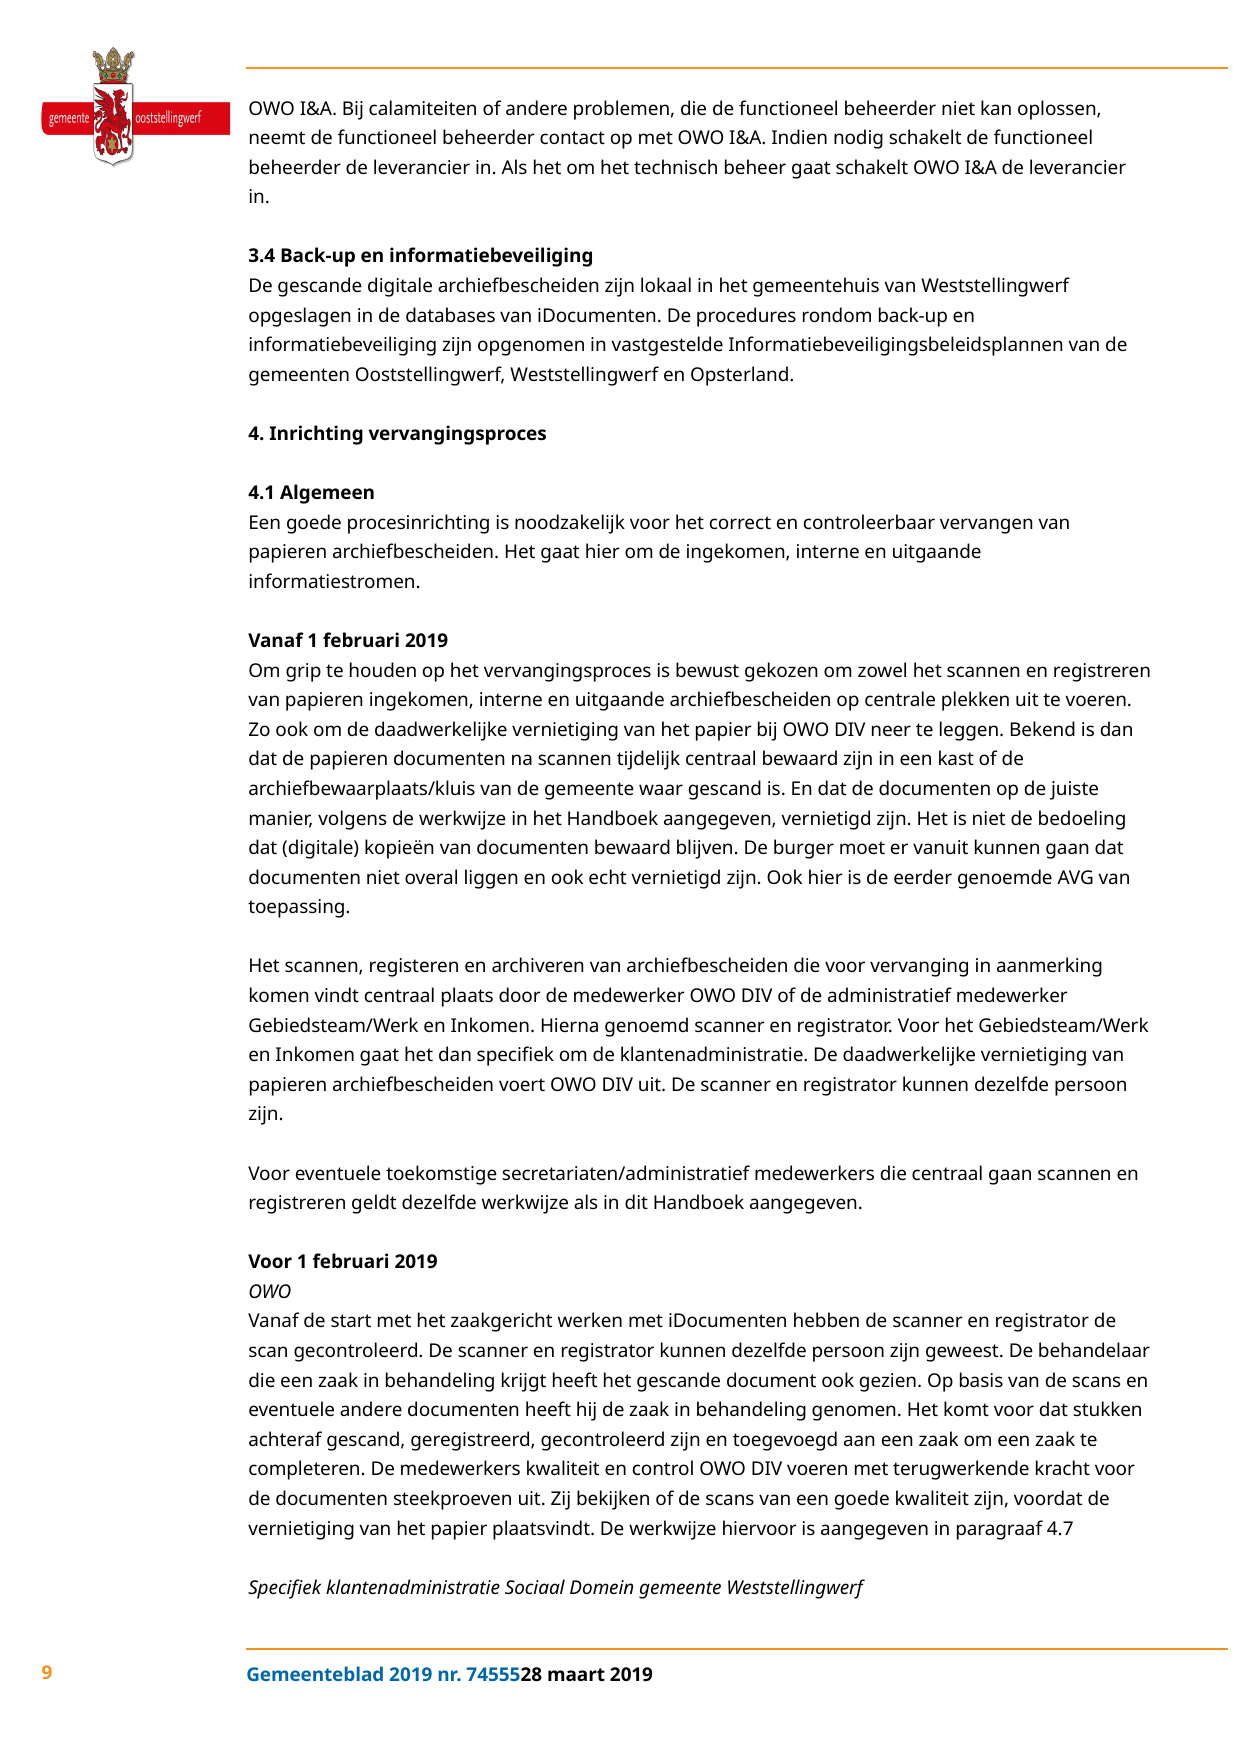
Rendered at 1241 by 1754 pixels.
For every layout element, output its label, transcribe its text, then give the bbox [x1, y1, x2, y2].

text OWO [248, 1278, 1152, 1304]
text 3.4 Back-up en informatiebeveiliging [248, 243, 1152, 268]
text Om grip te houden op het vervangingsproces is bewust gekozen om zowel het scannen en registreren van papieren ingekomen, interne en uitgaande archiefbescheiden op centrale plekken uit te voeren. Zo ook om de daadwerkelijke vernietiging van het papier bij OWO DIV neer te leggen. Bekend is dan dat de papieren documenten na scannen tijdelijk centraal bewaard zijn in een kast of de archiefbewaarplaats/kluis van de gemeente waar gescand is. En dat de documenten op de juiste manier, volgens de werkwijze in het Handboek aangegeven, vernietigd zijn. Het is niet de bedoeling dat (digitale) kopieën van documenten bewaard blijven. De burger moet er vanuit kunnen gaan dat documenten niet overal liggen en ook echt vernietigd zijn. Ook hier is de eerder genoemde AVG van toepassing. [248, 657, 1152, 919]
text Vanaf 1 februari 2019 [248, 627, 1152, 653]
text Een goede procesinrichting is noodzakelijk voor het correct en controleerbaar vervangen van papieren archiefbescheiden. Het gaat hier om de ingekomen, interne en uitgaande informatiestromen. [248, 509, 1152, 594]
text 4. Inrichting vervangingsproces [248, 420, 1152, 446]
text Vanaf de start met het zaakgericht werken met iDocumenten hebben de scanner en registrator de scan gecontroleerd. De scanner en registrator kunnen dezelfde persoon zijn geweest. De behandelaar die een zaak in behandeling krijgt heeft het gescande document ook gezien. Op basis van de scans en eventuele andere documenten heeft hij de zaak in behandeling genomen. Het komt voor dat stukken achteraf gescand, geregistreerd, gecontroleerd zijn en toegevoegd aan een zaak om een zaak te completeren. De medewerkers kwaliteit en control OWO DIV voeren met terugwerkende kracht voor de documenten steekproeven uit. Zij bekijken of de scans van een goede kwaliteit zijn, voordat de vernietiging van het papier plaatsvindt. De werkwijze hiervoor is aangegeven in paragraaf 4.7 [248, 1308, 1152, 1541]
text Voor eventuele toekomstige secretariaten/administratief medewerkers die centraal gaan scannen en registreren geldt dezelfde werkwijze als in dit Handboek aangegeven. [248, 1160, 1152, 1215]
text Voor 1 februari 2019 [248, 1248, 1152, 1274]
text OWO I&A. Bij calamiteiten of andere problemen, die de functioneel beheerder niet kan oplossen, neemt de functioneel beheerder contact op met OWO I&A. Indien nodig schakelt de functioneel beheerder de leverancier in. Als het om het technisch beheer gaat schakelt OWO I&A de leverancier in. [248, 95, 1152, 209]
text 4.1 Algemeen [248, 479, 1152, 505]
text Het scannen, registeren en archiveren van archiefbescheiden die voor vervanging in aanmerking komen vindt centraal plaats door de medewerker OWO DIV of de administratief medewerker Gebiedsteam/Werk en Inkomen. Hierna genoemd scanner en registrator. Voor het Gebiedsteam/Werk en Inkomen gaat het dan specifiek om de klantenadministratie. De daadwerkelijke vernietiging van papieren archiefbescheiden voert OWO DIV uit. De scanner en registrator kunnen dezelfde persoon zijn. [248, 953, 1152, 1126]
picture [41, 47, 231, 172]
text De gescande digitale archiefbescheiden zijn lokaal in het gemeentehuis van Weststellingwerf opgeslagen in de databases van iDocumenten. De procedures rondom back-up en informatiebeveiliging zijn opgenomen in vastgestelde Informatiebeveiligingsbeleidsplannen van de gemeenten Ooststellingwerf, Weststellingwerf en Opsterland. [248, 272, 1152, 387]
text Specifiek klantenadministratie Sociaal Domein gemeente Weststellingwerf [248, 1574, 1152, 1600]
